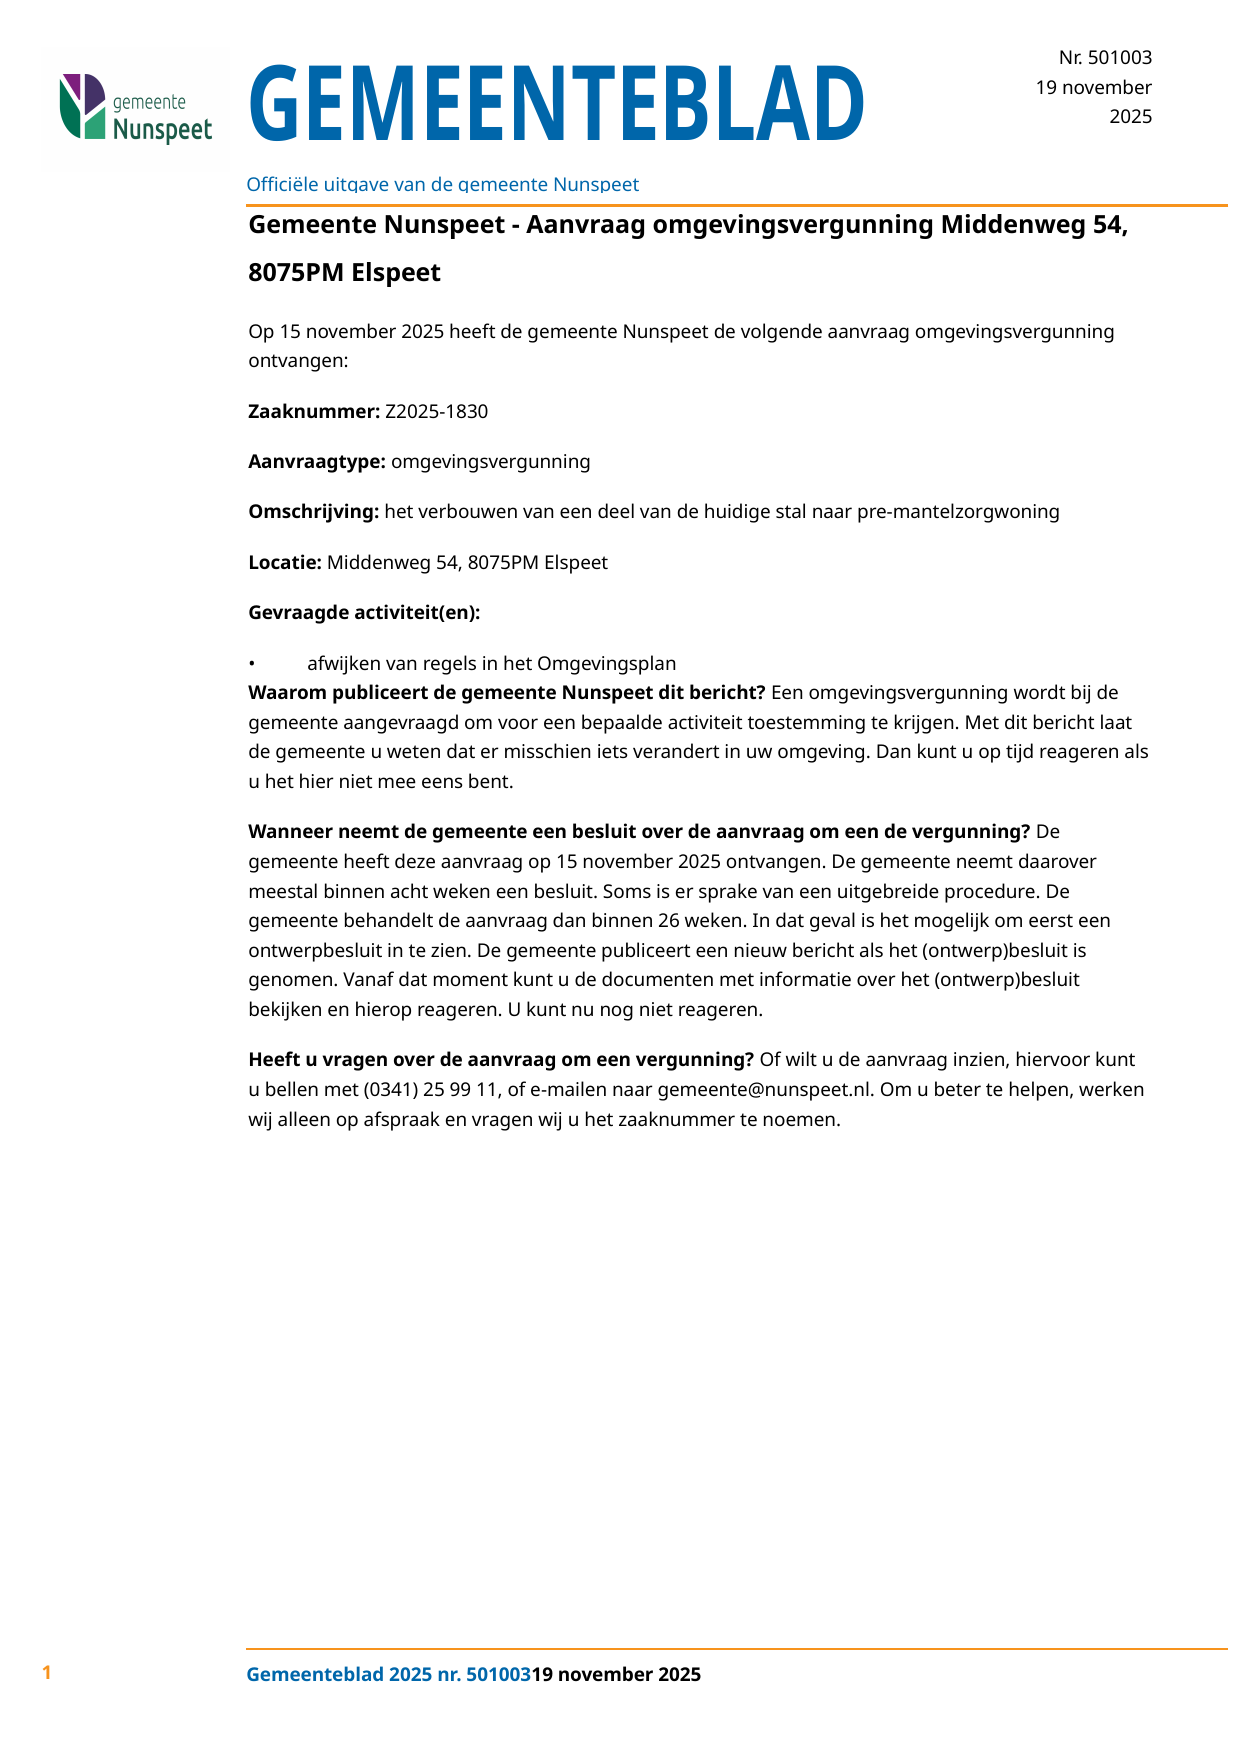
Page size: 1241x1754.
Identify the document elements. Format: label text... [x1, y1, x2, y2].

text Gemeente Nunspeet - Aanvraag omgevingsvergunning Middenweg 54, 8075PM Elspeet [248, 207, 1152, 288]
list afwijken van regels in het Omgevingsplan [248, 650, 1152, 676]
text Aanvraagtype: omgevingsvergunning [248, 448, 1152, 474]
text Op 15 november 2025 heeft de gemeente Nunspeet de volgende aanvraag omgevingsvergunning ontvangen: [248, 318, 1152, 373]
text Locatie: Middenweg 54, 8075PM Elspeet [248, 549, 1152, 575]
text Heeft u vragen over de aanvraag om een vergunning? Of wilt u de aanvraag inzien, hiervoor kunt u bellen met (0341) 25 99 11, of e-mailen naar gemeente@nunspeet.nl. Om u beter te helpen, werken wij alleen op afspraak en vragen wij u het zaaknummer te noemen. [248, 1047, 1152, 1132]
text Zaaknummer: Z2025-1830 [248, 398, 1152, 424]
text Waarom publiceert de gemeente Nunspeet dit bericht? Een omgevingsvergunning wordt bij de gemeente aangevraagd om voor een bepaalde activiteit toestemming te krijgen. Met dit bericht laat de gemeente u weten dat er misschien iets verandert in uw omgeving. Dan kunt u op tijd reageren als u het hier niet mee eens bent. [248, 679, 1152, 794]
text Gevraagde activiteit(en): [248, 599, 1152, 625]
text Wanneer neemt de gemeente een besluit over de aanvraag om een de vergunning? De gemeente heeft deze aanvraag op 15 november 2025 ontvangen. De gemeente neemt daarover meestal binnen acht weken een besluit. Soms is er sprake van een uitgebreide procedure. De gemeente behandelt de aanvraag dan binnen 26 weken. In dat geval is het mogelijk om eerst een ontwerpbesluit in te zien. De gemeente publiceert een nieuw bericht als het (ontwerp)besluit is genomen. Vanaf dat moment kunt u de documenten met informatie over het (ontwerp)besluit bekijken en hierop reageren. U kunt nu nog niet reageren. [248, 819, 1152, 1022]
picture [41, 47, 231, 172]
text Omschrijving: het verbouwen van een deel van de huidige stal naar pre-mantelzorgwoning [248, 499, 1152, 524]
